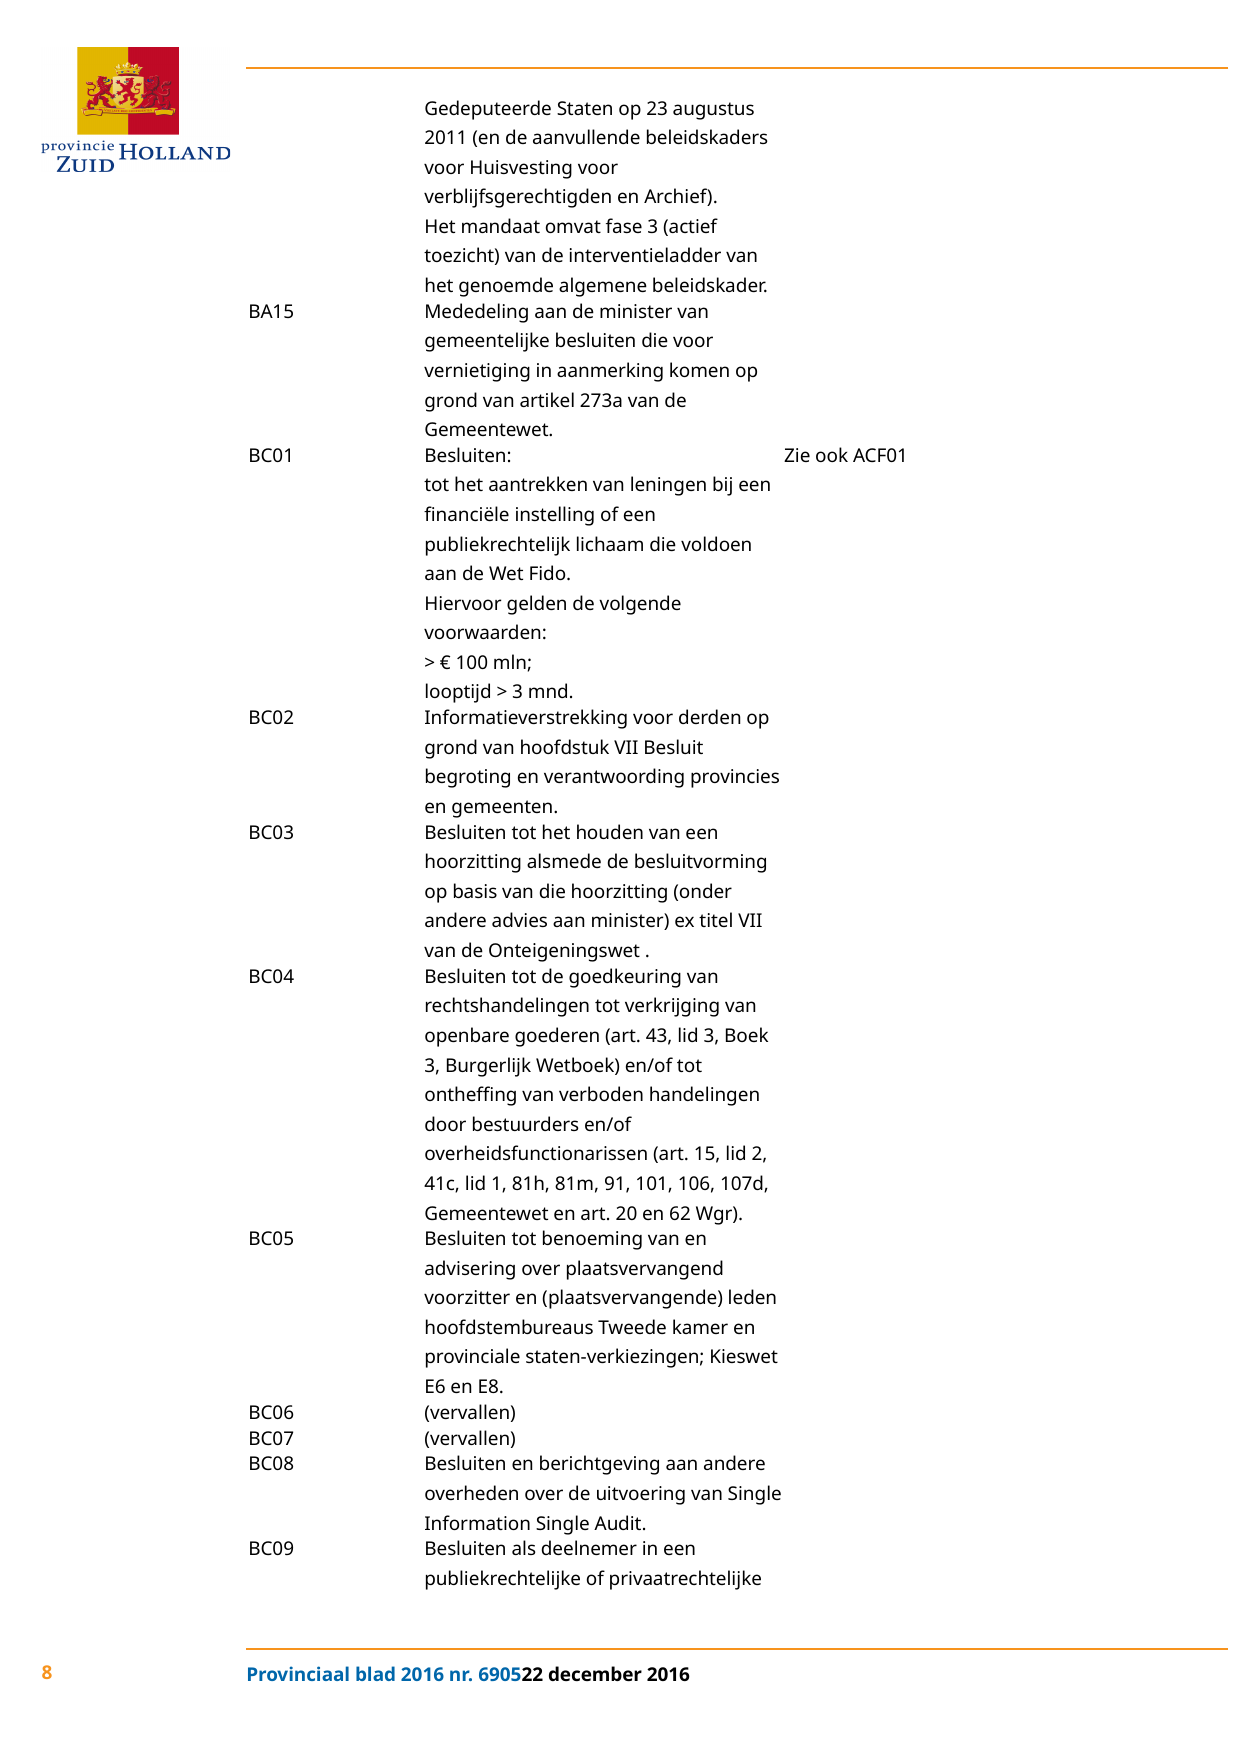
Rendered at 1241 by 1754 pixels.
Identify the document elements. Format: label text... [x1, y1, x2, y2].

table_cell [784, 819, 1152, 963]
table_cell Mededeling aan de minister van gemeentelijke besluiten die voor vernietiging in aanmerking komen op grond van artikel 273a van de Gemeentewet. [424, 298, 784, 442]
table_cell (vervallen) [424, 1399, 784, 1425]
table_cell Gedeputeerde Staten op 23 augustus 2011 (en de aanvullende beleidskaders voor Huisvesting voor verblijfsgerechtigden en Archief). Het mandaat omvat fase 3 (actief toezicht) van de interventieladder van het genoemde algemene beleidskader. [424, 95, 784, 298]
table_cell BC09 [248, 1535, 424, 1591]
table_cell Besluiten tot het houden van een hoorzitting alsmede de besluitvorming op basis van die hoorzitting (onder andere advies aan minister) ex titel VII van de Onteigeningswet . [424, 819, 784, 963]
table_cell BC05 [248, 1225, 424, 1399]
table_cell Besluiten tot de goedkeuring van rechtshandelingen tot verkrijging van openbare goederen (art. 43, lid 3, Boek 3, Burgerlijk Wetboek) en/of tot ontheffing van verboden handelingen door bestuurders en/of overheidsfunctionarissen (art. 15, lid 2, 41c, lid 1, 81h, 81m, 91, 101, 106, 107d, Gemeentewet en art. 20 en 62 Wgr). [424, 963, 784, 1225]
table_cell [784, 298, 1152, 442]
table_cell [248, 95, 424, 298]
table_cell [784, 1535, 1152, 1591]
table_cell BC08 [248, 1451, 424, 1535]
table_cell [784, 705, 1152, 819]
table_cell [784, 1225, 1152, 1399]
table_cell Zie ook ACF01 [784, 442, 1152, 704]
table_cell BC01 [248, 442, 424, 704]
table_cell Besluiten tot benoeming van en advisering over plaatsvervangend voorzitter en (plaatsvervangende) leden hoofdstembureaus Tweede kamer en provinciale staten-verkiezingen; Kieswet E6 en E8. [424, 1225, 784, 1399]
table_cell BC04 [248, 963, 424, 1225]
table_cell Informatieverstrekking voor derden op grond van hoofdstuk VII Besluit begroting en verantwoording provincies en gemeenten. [424, 705, 784, 819]
table_cell BC06 [248, 1399, 424, 1425]
table_cell BA15 [248, 298, 424, 442]
table_cell BC07 [248, 1425, 424, 1451]
table_cell [784, 95, 1152, 298]
table_cell Besluiten als deelnemer in een publiekrechtelijke of privaatrechtelijke [424, 1535, 784, 1591]
picture [41, 47, 231, 172]
table_cell [784, 963, 1152, 1225]
table_cell [784, 1399, 1152, 1425]
table_cell [784, 1451, 1152, 1535]
table_cell Besluiten: tot het aantrekken van leningen bij een financiële instelling of een publiekrechtelijk lichaam die voldoen aan de Wet Fido. Hiervoor gelden de volgende voorwaarden: > € 100 mln; looptijd > 3 mnd. [424, 442, 784, 704]
table_cell BC02 [248, 705, 424, 819]
table_cell BC03 [248, 819, 424, 963]
table_cell [784, 1425, 1152, 1451]
table_cell Besluiten en berichtgeving aan andere overheden over de uitvoering van Single Information Single Audit. [424, 1451, 784, 1535]
table_cell (vervallen) [424, 1425, 784, 1451]
